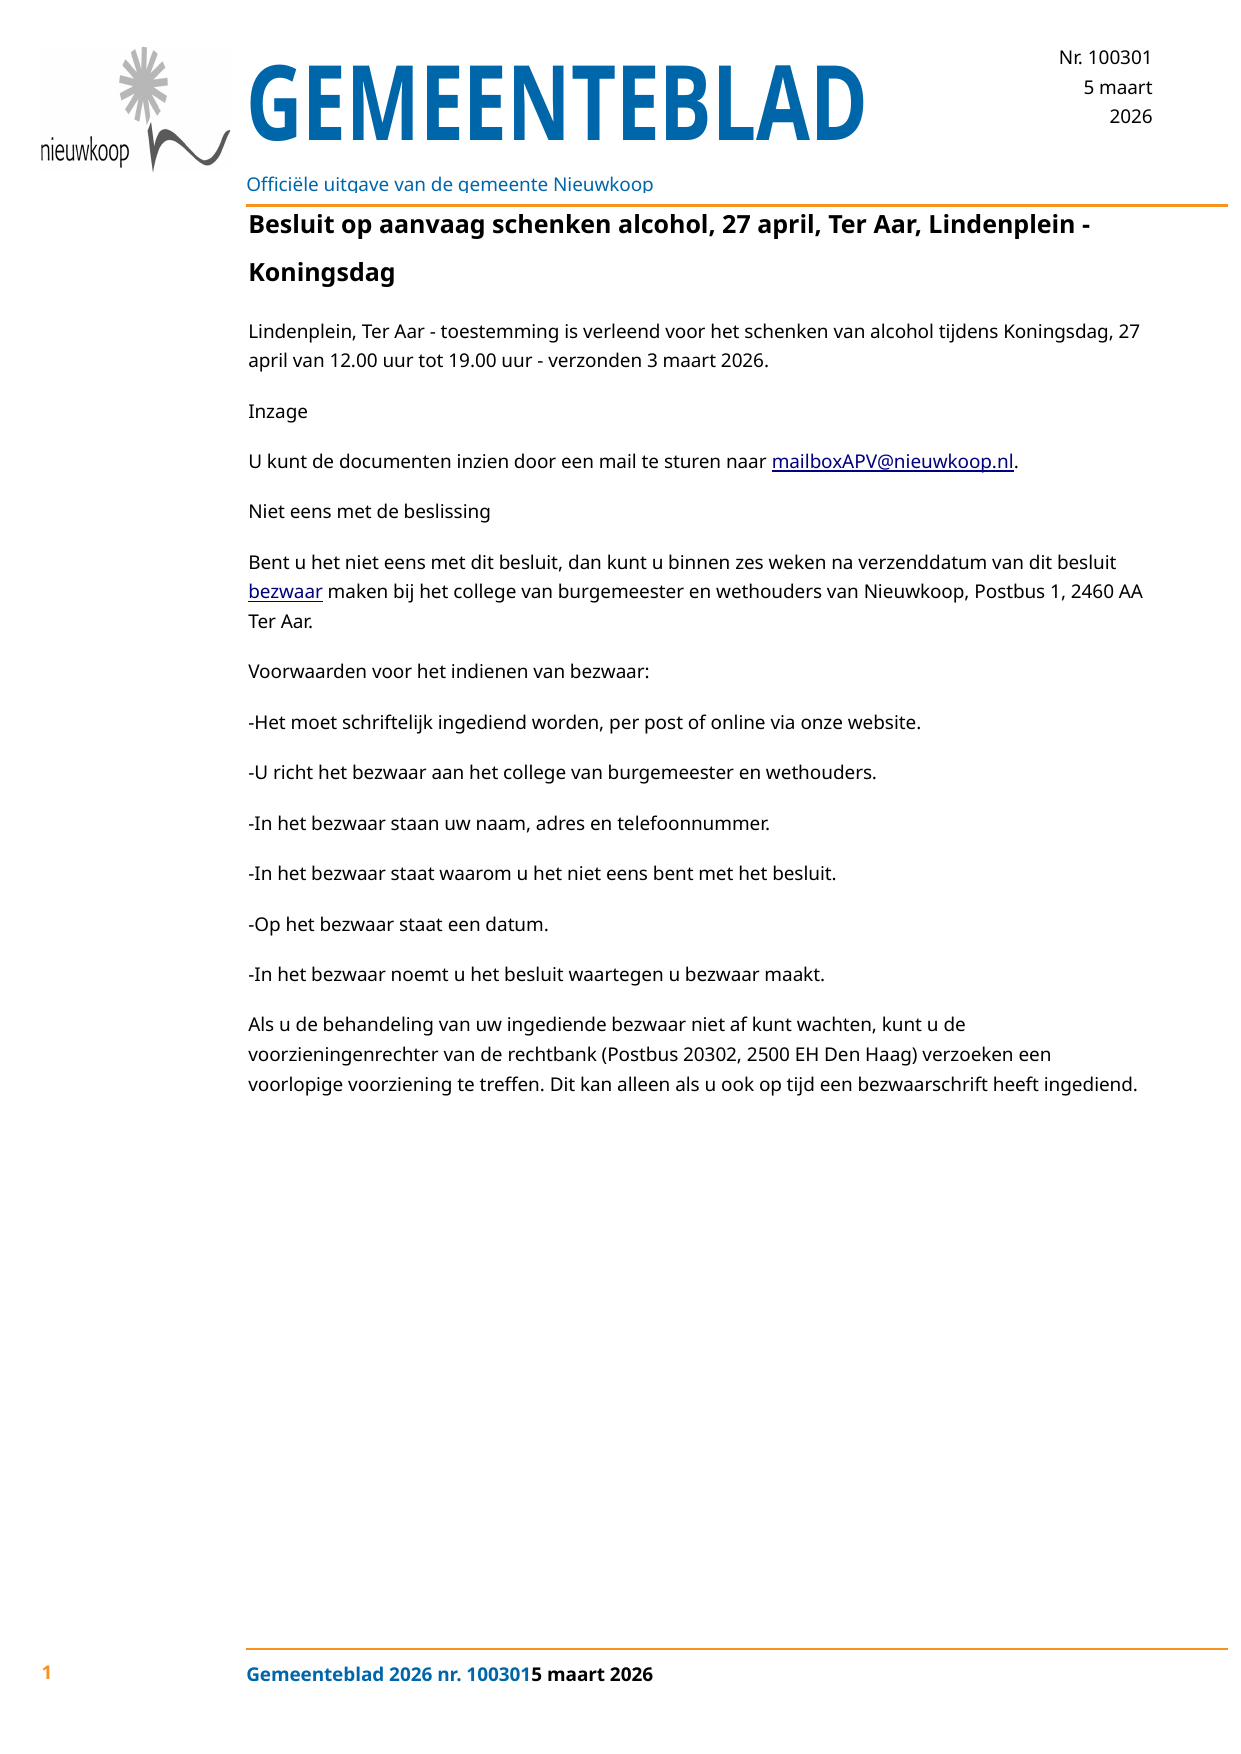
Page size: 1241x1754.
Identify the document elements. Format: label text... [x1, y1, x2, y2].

text Bent u het niet eens met dit besluit, dan kunt u binnen zes weken na verzenddatum van dit besluit bezwaar maken bij het college van burgemeester en wethouders van Nieuwkoop, Postbus 1, 2460 AA Ter Aar. [248, 549, 1152, 634]
picture [41, 47, 231, 172]
text Lindenplein, Ter Aar - toestemming is verleend voor het schenken van alcohol tijdens Koningsdag, 27 april van 12.00 uur tot 19.00 uur - verzonden 3 maart 2026. [248, 318, 1152, 373]
text Inzage [248, 398, 1152, 424]
text Als u de behandeling van uw ingediende bezwaar niet af kunt wachten, kunt u de voorzieningenrechter van de rechtbank (Postbus 20302, 2500 EH Den Haag) verzoeken een voorlopige voorziening te treffen. Dit kan alleen als u ook op tijd een bezwaarschrift heeft ingediend. [248, 1012, 1152, 1097]
text -U richt het bezwaar aan het college van burgemeester en wethouders. [248, 759, 1152, 785]
text -Op het bezwaar staat een datum. [248, 911, 1152, 937]
text -In het bezwaar staat waarom u het niet eens bent met het besluit. [248, 860, 1152, 886]
text U kunt de documenten inzien door een mail te sturen naar mailboxAPV@nieuwkoop.nl. [248, 448, 1152, 474]
text -In het bezwaar noemt u het besluit waartegen u bezwaar maakt. [248, 961, 1152, 987]
text -In het bezwaar staan uw naam, adres en telefoonnummer. [248, 810, 1152, 836]
text -Het moet schriftelijk ingediend worden, per post of online via onze website. [248, 709, 1152, 735]
text Voorwaarden voor het indienen van bezwaar: [248, 659, 1152, 684]
text Niet eens met de beslissing [248, 499, 1152, 524]
text Besluit op aanvaag schenken alcohol, 27 april, Ter Aar, Lindenplein - Koningsdag [248, 207, 1152, 288]
